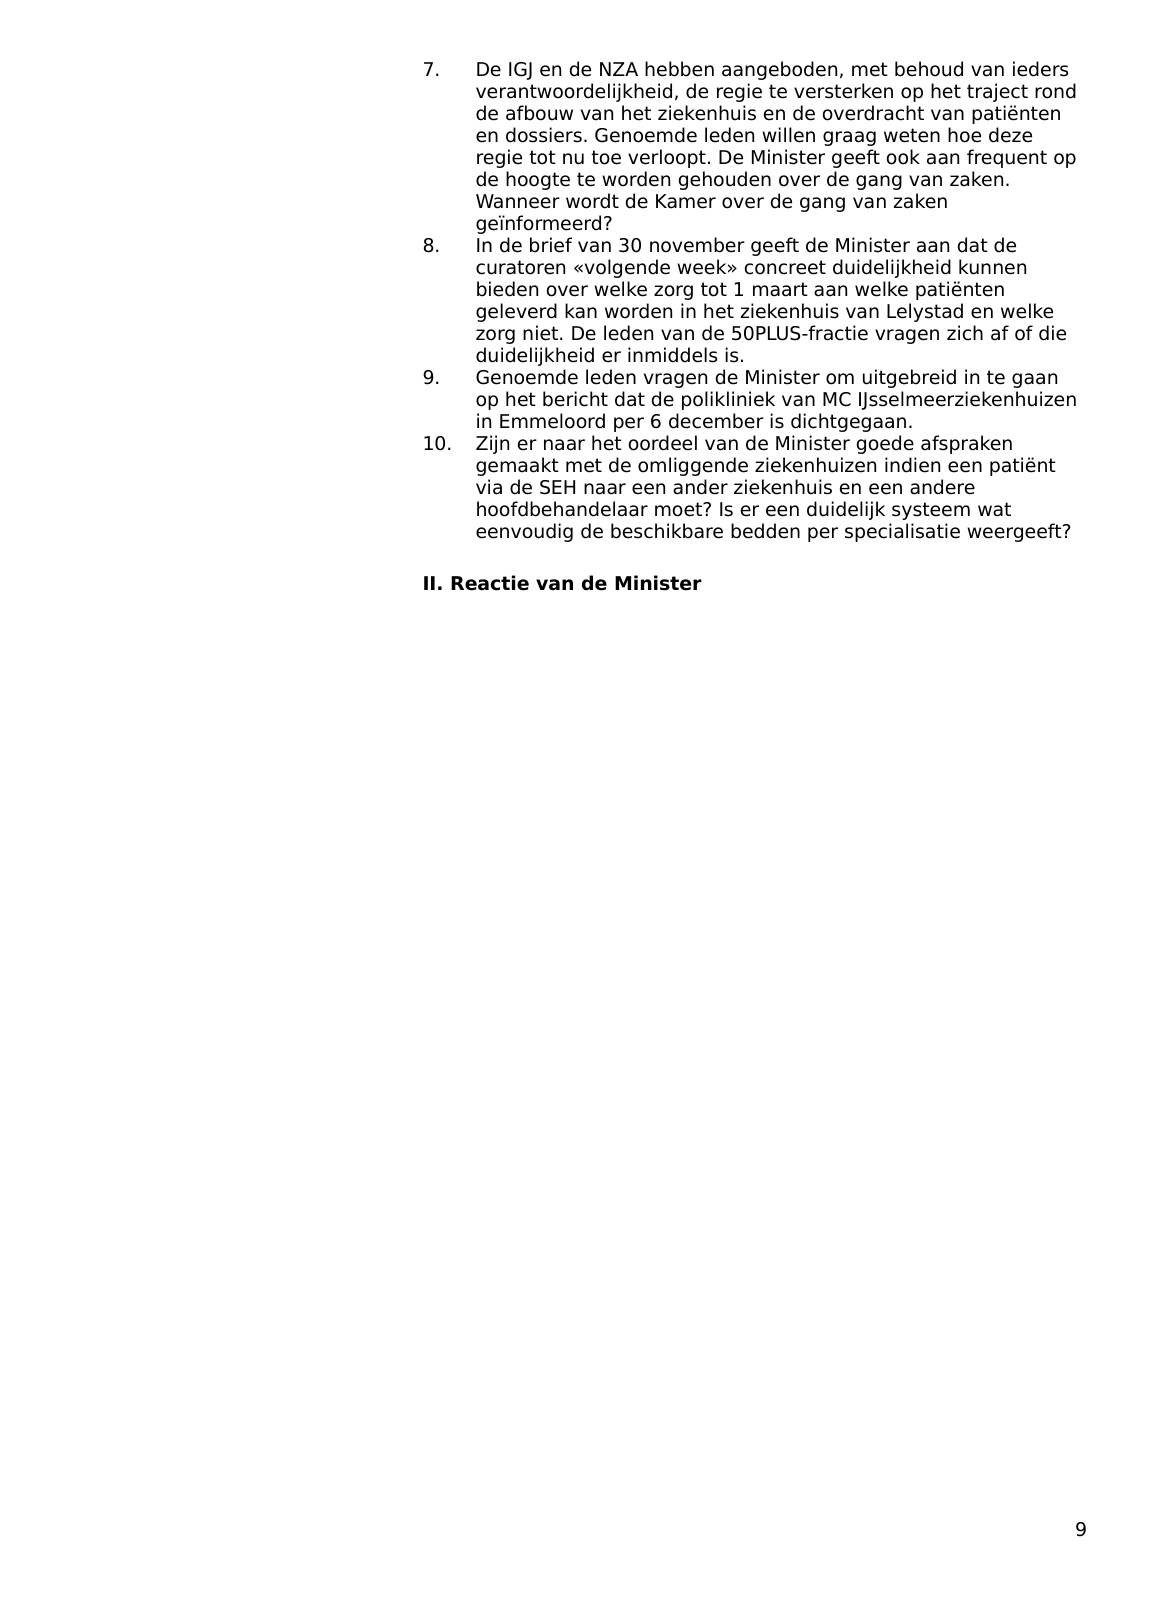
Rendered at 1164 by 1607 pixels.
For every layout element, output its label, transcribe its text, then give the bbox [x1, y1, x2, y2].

text 7. De IGJ en de NZA hebben aangeboden, met behoud van ieders verantwoordelijkheid, de regie te versterken op het traject rond de afbouw van het ziekenhuis en de overdracht van patiënten en dossiers. Genoemde leden willen graag weten hoe deze regie tot nu toe verloopt. De Minister geeft ook aan frequent op de hoogte te worden gehouden over de gang van zaken. Wanneer wordt de Kamer over de gang van zaken geïnformeerd? [422, 59, 1087, 235]
text 9. Genoemde leden vragen de Minister om uitgebreid in te gaan op het bericht dat de polikliniek van MC IJsselmeerziekenhuizen in Emmeloord per 6 december is dichtgegaan. [422, 367, 1087, 433]
subtitle II. Reactie van de Minister [422, 573, 1087, 594]
text 10. Zijn er naar het oordeel van de Minister goede afspraken gemaakt met de omliggende ziekenhuizen indien een patiënt via de SEH naar een ander ziekenhuis en een andere hoofdbehandelaar moet? Is er een duidelijk systeem wat eenvoudig de beschikbare bedden per specialisatie weergeeft? [422, 433, 1087, 543]
text 8. In de brief van 30 november geeft de Minister aan dat de curatoren «volgende week» concreet duidelijkheid kunnen bieden over welke zorg tot 1 maart aan welke patiënten geleverd kan worden in het ziekenhuis van Lelystad en welke zorg niet. De leden van de 50PLUS-fractie vragen zich af of die duidelijkheid er inmiddels is. [422, 235, 1087, 367]
